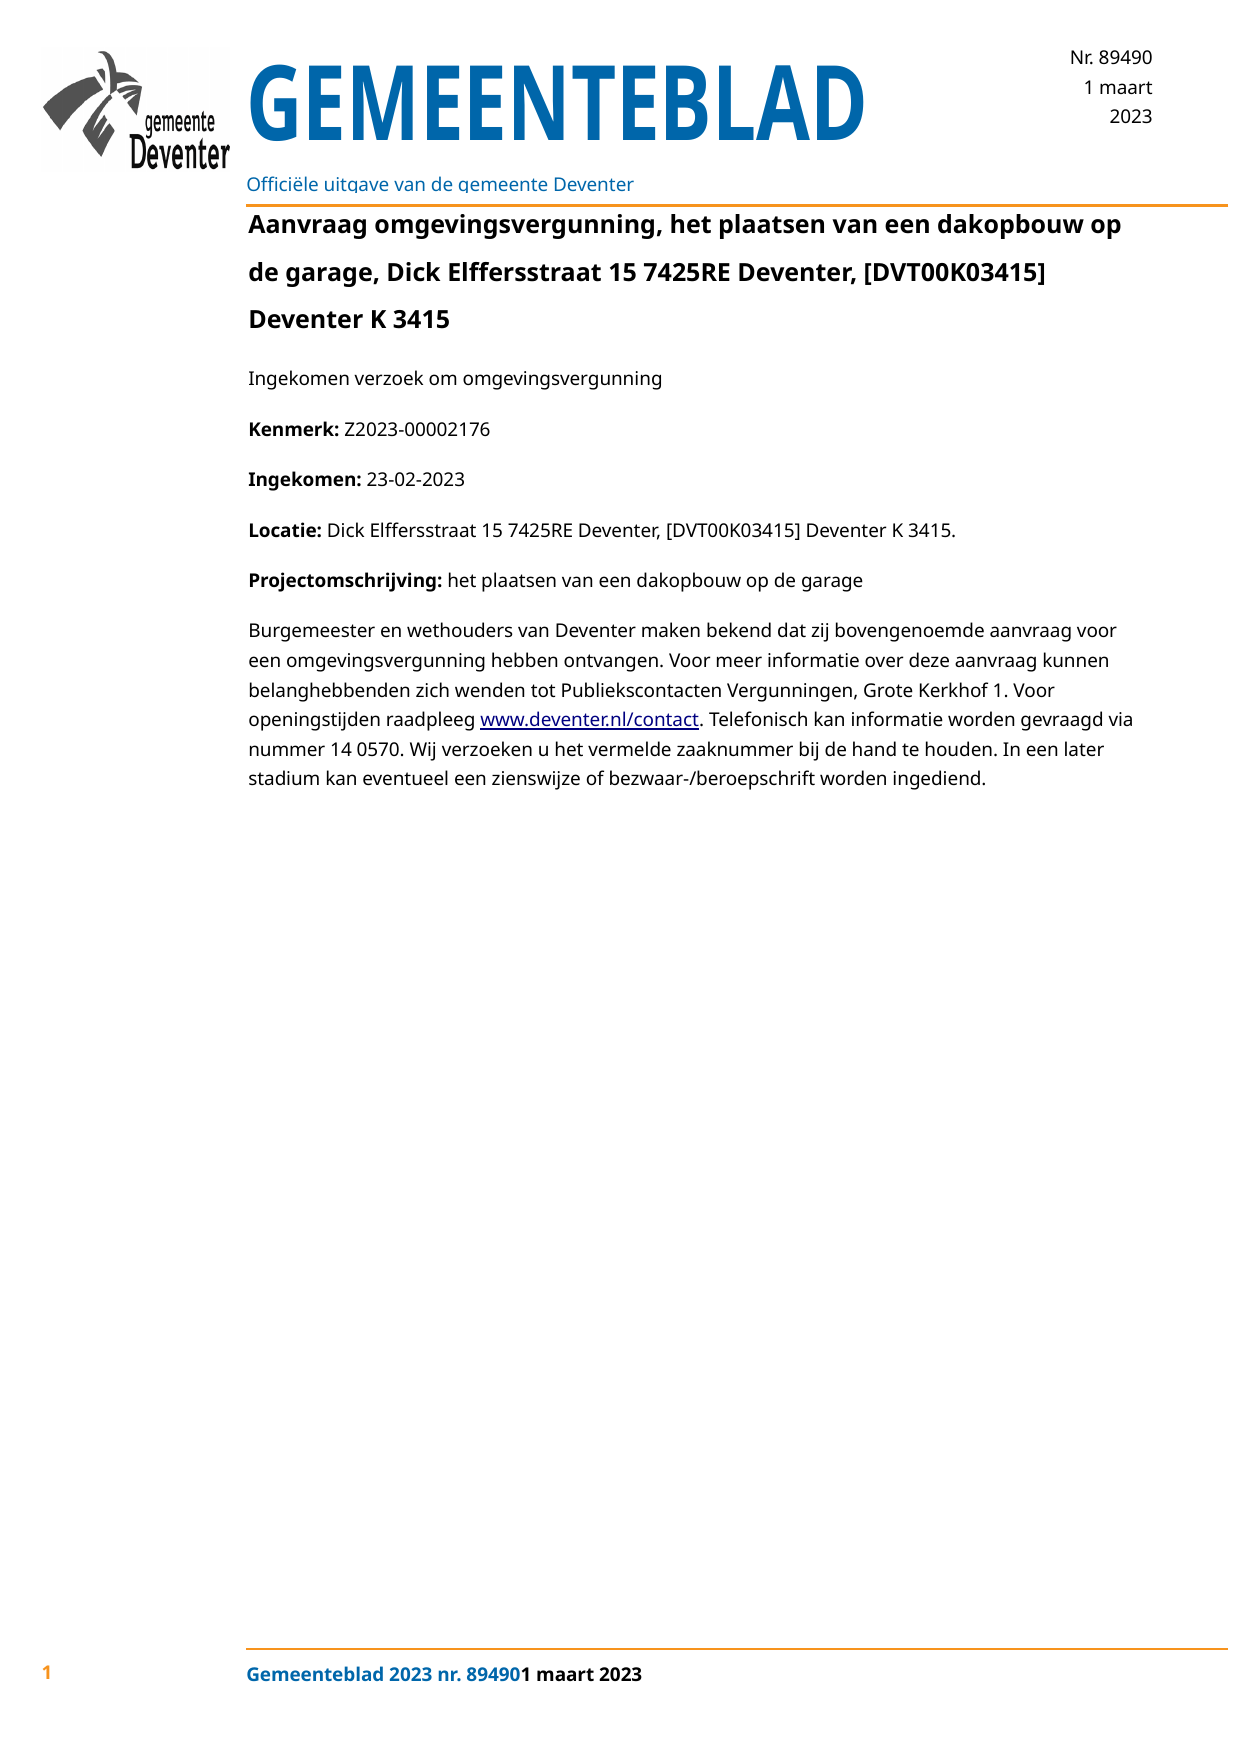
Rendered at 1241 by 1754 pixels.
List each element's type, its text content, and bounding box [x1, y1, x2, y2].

text Projectomschrijving: het plaatsen van een dakopbouw op de garage [248, 567, 1152, 593]
text Locatie: Dick Elffersstraat 15 7425RE Deventer, [DVT00K03415] Deventer K 3415. [248, 517, 1152, 542]
picture [41, 47, 231, 172]
text Ingekomen verzoek om omgevingsvergunning [248, 366, 1152, 391]
text Ingekomen: 23-02-2023 [248, 466, 1152, 492]
text Burgemeester en wethouders van Deventer maken bekend dat zij bovengenoemde aanvraag voor een omgevingsvergunning hebben ontvangen. Voor meer informatie over deze aanvraag kunnen belanghebbenden zich wenden tot Publiekscontacten Vergunningen, Grote Kerkhof 1. Voor openingstijden raadpleeg www.deventer.nl/contact. Telefonisch kan informatie worden gevraagd via nummer 14 0570. Wij verzoeken u het vermelde zaaknummer bij de hand te houden. In een later stadium kan eventueel een zienswijze of bezwaar-/beroepschrift worden ingediend. [248, 618, 1152, 791]
text Kenmerk: Z2023-00002176 [248, 416, 1152, 442]
text Aanvraag omgevingsvergunning, het plaatsen van een dakopbouw op de garage, Dick Elffersstraat 15 7425RE Deventer, [DVT00K03415] Deventer K 3415 [248, 207, 1152, 336]
